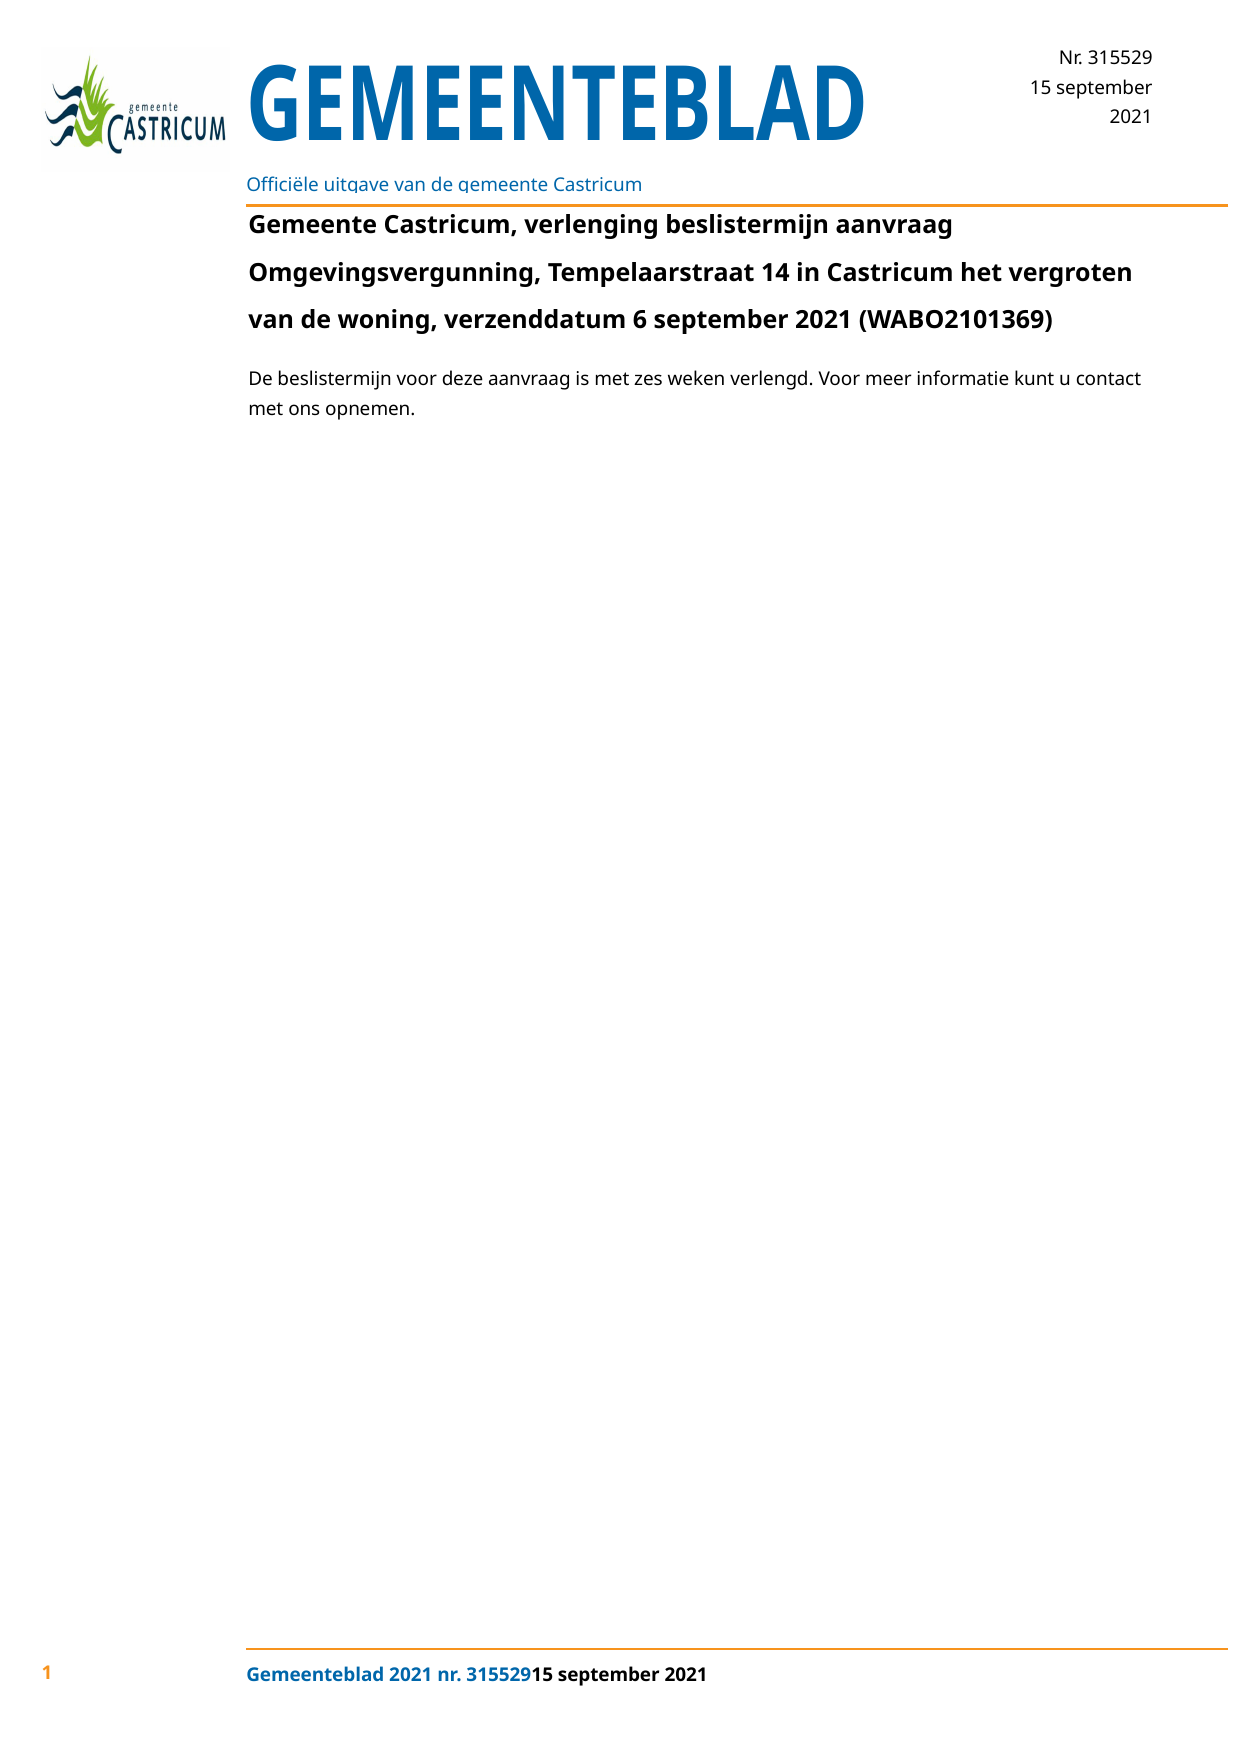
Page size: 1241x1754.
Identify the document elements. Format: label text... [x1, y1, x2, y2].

picture [41, 47, 231, 172]
text De beslistermijn voor deze aanvraag is met zes weken verlengd. Voor meer informatie kunt u contact met ons opnemen. [248, 366, 1152, 421]
text Gemeente Castricum, verlenging beslistermijn aanvraag Omgevingsvergunning, Tempelaarstraat 14 in Castricum het vergroten van de woning, verzenddatum 6 september 2021 (WABO2101369) [248, 207, 1152, 336]
